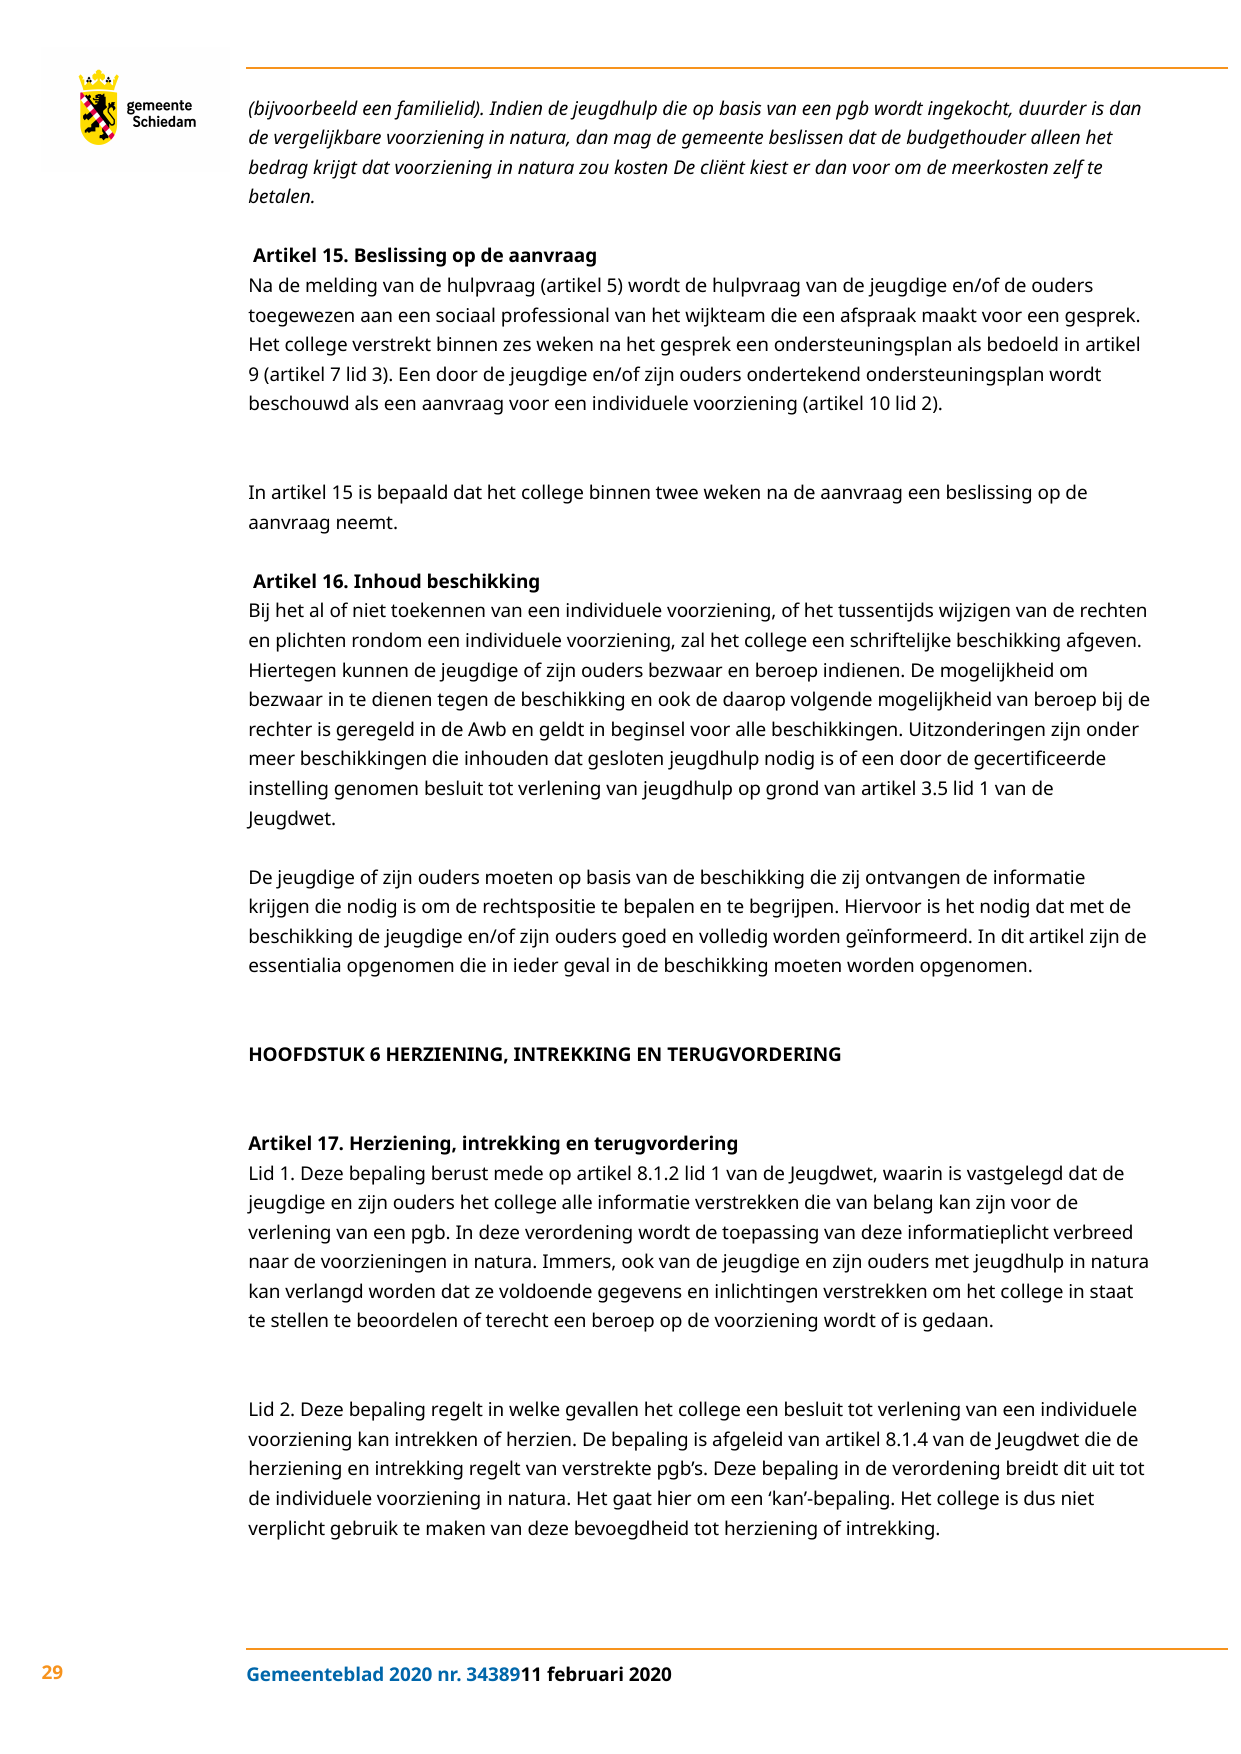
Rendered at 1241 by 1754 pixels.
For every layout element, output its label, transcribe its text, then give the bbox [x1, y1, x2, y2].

text Lid 1. Deze bepaling berust mede op artikel 8.1.2 lid 1 van de Jeugdwet, waarin is vastgelegd dat de jeugdige en zijn ouders het college alle informatie verstrekken die van belang kan zijn voor de verlening van een pgb. In deze verordening wordt de toepassing van deze informatieplicht verbreed naar de voorzieningen in natura. Immers, ook van de jeugdige en zijn ouders met jeugdhulp in natura kan verlangd worden dat ze voldoende gegevens en inlichtingen verstrekken om het college in staat te stellen te beoordelen of terecht een beroep op de voorziening wordt of is gedaan. [248, 1160, 1152, 1333]
text In artikel 15 is bepaald dat het college binnen twee weken na de aanvraag een beslissing op de aanvraag neemt. [248, 479, 1152, 535]
text HOOFDSTUK 6 HERZIENING, INTREKKING EN TERUGVORDERING [248, 1041, 1152, 1067]
text Lid 2. Deze bepaling regelt in welke gevallen het college een besluit tot verlening van een individuele voorziening kan intrekken of herzien. De bepaling is afgeleid van artikel 8.1.4 van de Jeugdwet die de herziening en intrekking regelt van verstrekte pgb’s. Deze bepaling in de verordening breidt dit uit tot de individuele voorziening in natura. Het gaat hier om een ‘kan’-bepaling. Het college is dus niet verplicht gebruik te maken van deze bevoegdheid tot herziening of intrekking. [248, 1396, 1152, 1541]
picture [41, 47, 231, 172]
text Artikel 17. Herziening, intrekking en terugvordering [248, 1130, 1152, 1156]
text Bij het al of niet toekennen van een individuele voorziening, of het tussentijds wijzigen van de rechten en plichten rondom een individuele voorziening, zal het college een schriftelijke beschikking afgeven. Hiertegen kunnen de jeugdige of zijn ouders bezwaar en beroep indienen. De mogelijkheid om bezwaar in te dienen tegen de beschikking en ook de daarop volgende mogelijkheid van beroep bij de rechter is geregeld in de Awb en geldt in beginsel voor alle beschikkingen. Uitzonderingen zijn onder meer beschikkingen die inhouden dat gesloten jeugdhulp nodig is of een door de gecertificeerde instelling genomen besluit tot verlening van jeugdhulp op grond van artikel 3.5 lid 1 van de Jeugdwet. [248, 598, 1152, 831]
text Na de melding van de hulpvraag (artikel 5) wordt de hulpvraag van de jeugdige en/of de ouders toegewezen aan een sociaal professional van het wijkteam die een afspraak maakt voor een gesprek. Het college verstrekt binnen zes weken na het gesprek een ondersteuningsplan als bedoeld in artikel 9 (artikel 7 lid 3). Een door de jeugdige en/of zijn ouders ondertekend ondersteuningsplan wordt beschouwd als een aanvraag voor een individuele voorziening (artikel 10 lid 2). [248, 272, 1152, 416]
text Artikel 15. Beslissing op de aanvraag [248, 243, 1152, 268]
text (bijvoorbeeld een familielid). Indien de jeugdhulp die op basis van een pgb wordt ingekocht, duurder is dan de vergelijkbare voorziening in natura, dan mag de gemeente beslissen dat de budgethouder alleen het bedrag krijgt dat voorziening in natura zou kosten De cliënt kiest er dan voor om de meerkosten zelf te betalen. [248, 95, 1152, 209]
text Artikel 16. Inhoud beschikking [248, 568, 1152, 594]
text De jeugdige of zijn ouders moeten op basis van de beschikking die zij ontvangen de informatie krijgen die nodig is om de rechtspositie te bepalen en te begrijpen. Hiervoor is het nodig dat met de beschikking de jeugdige en/of zijn ouders goed en volledig worden geïnformeerd. In dit artikel zijn de essentialia opgenomen die in ieder geval in de beschikking moeten worden opgenomen. [248, 864, 1152, 978]
